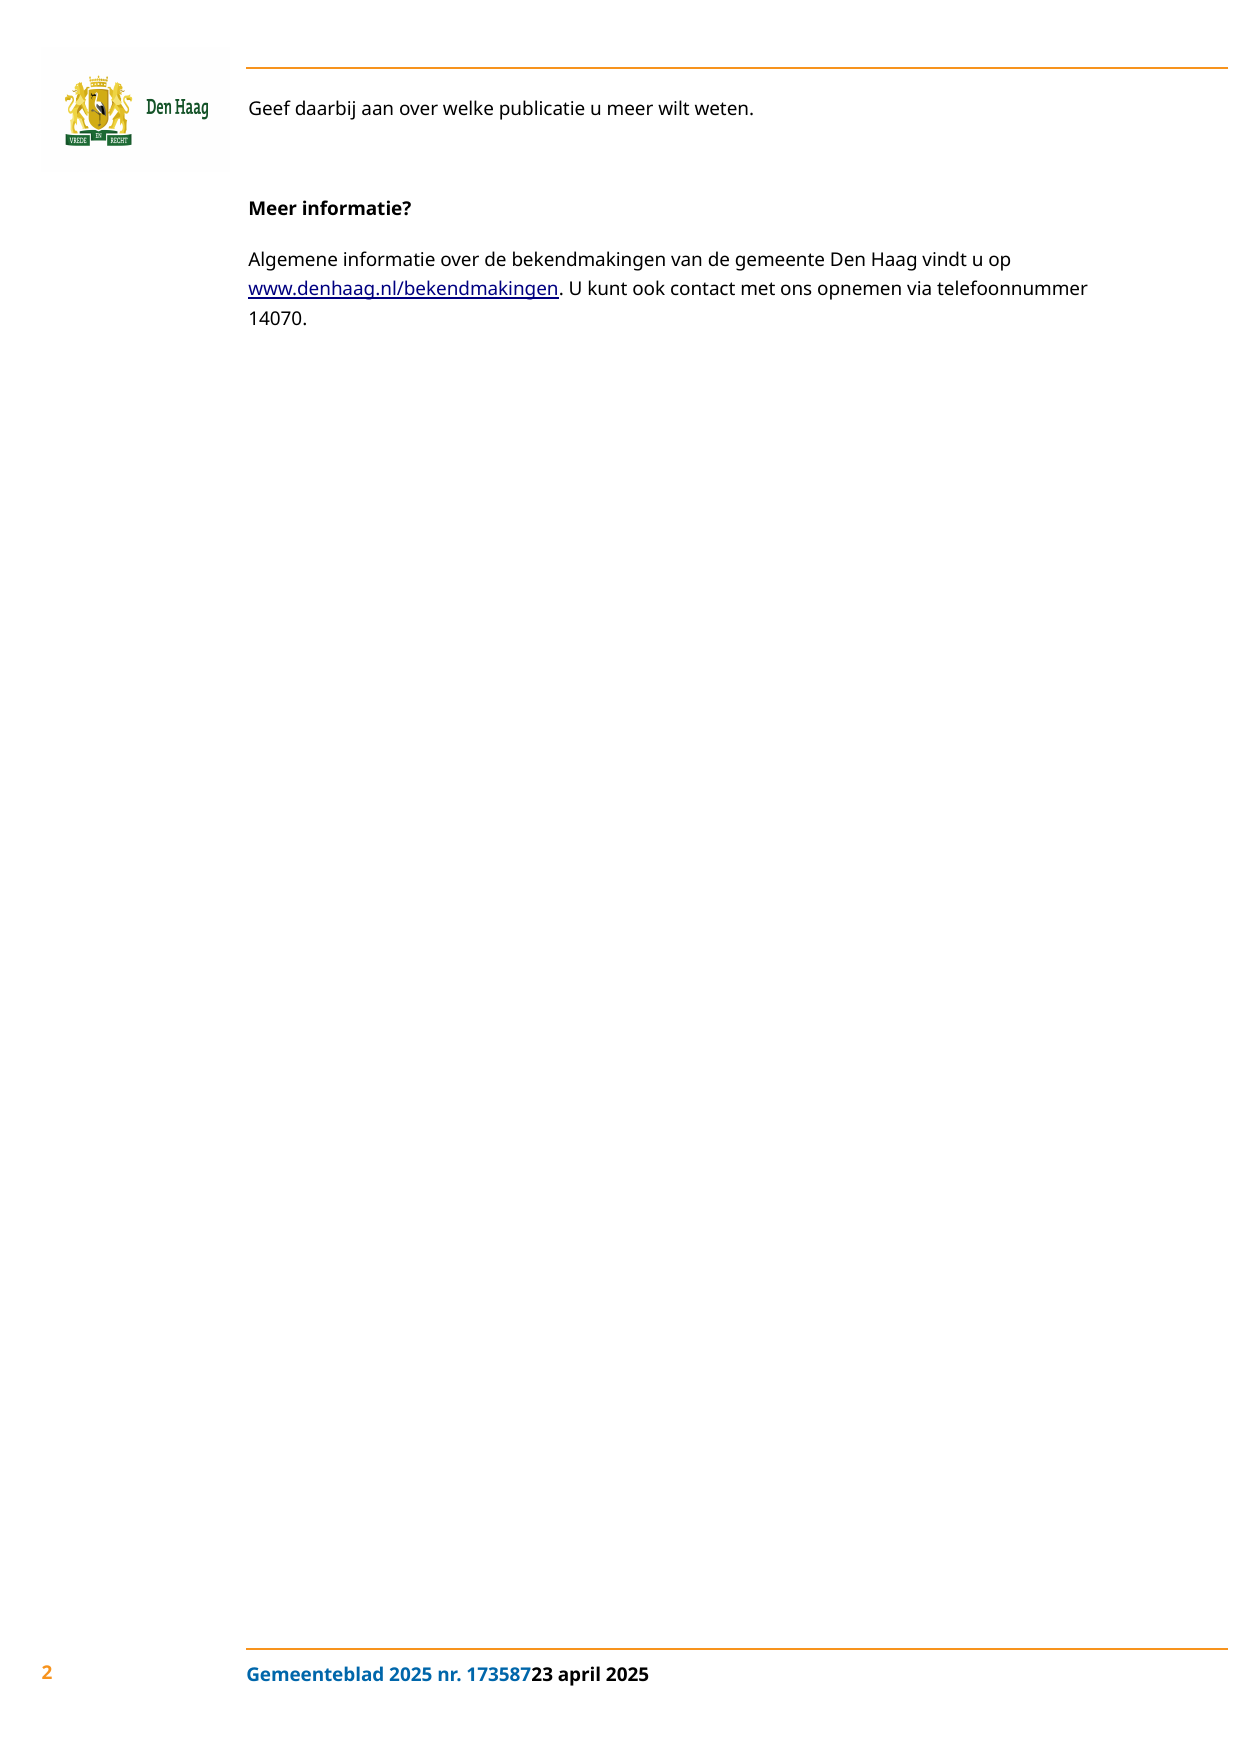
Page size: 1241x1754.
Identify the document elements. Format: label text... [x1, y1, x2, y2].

text Geef daarbij aan over welke publicatie u meer wilt weten. [248, 95, 1152, 121]
text Meer informatie? [248, 196, 1152, 221]
picture [41, 47, 231, 172]
text Algemene informatie over de bekendmakingen van de gemeente Den Haag vindt u op www.denhaag.nl/bekendmakingen. U kunt ook contact met ons opnemen via telefoonnummer 14070. [248, 246, 1152, 331]
